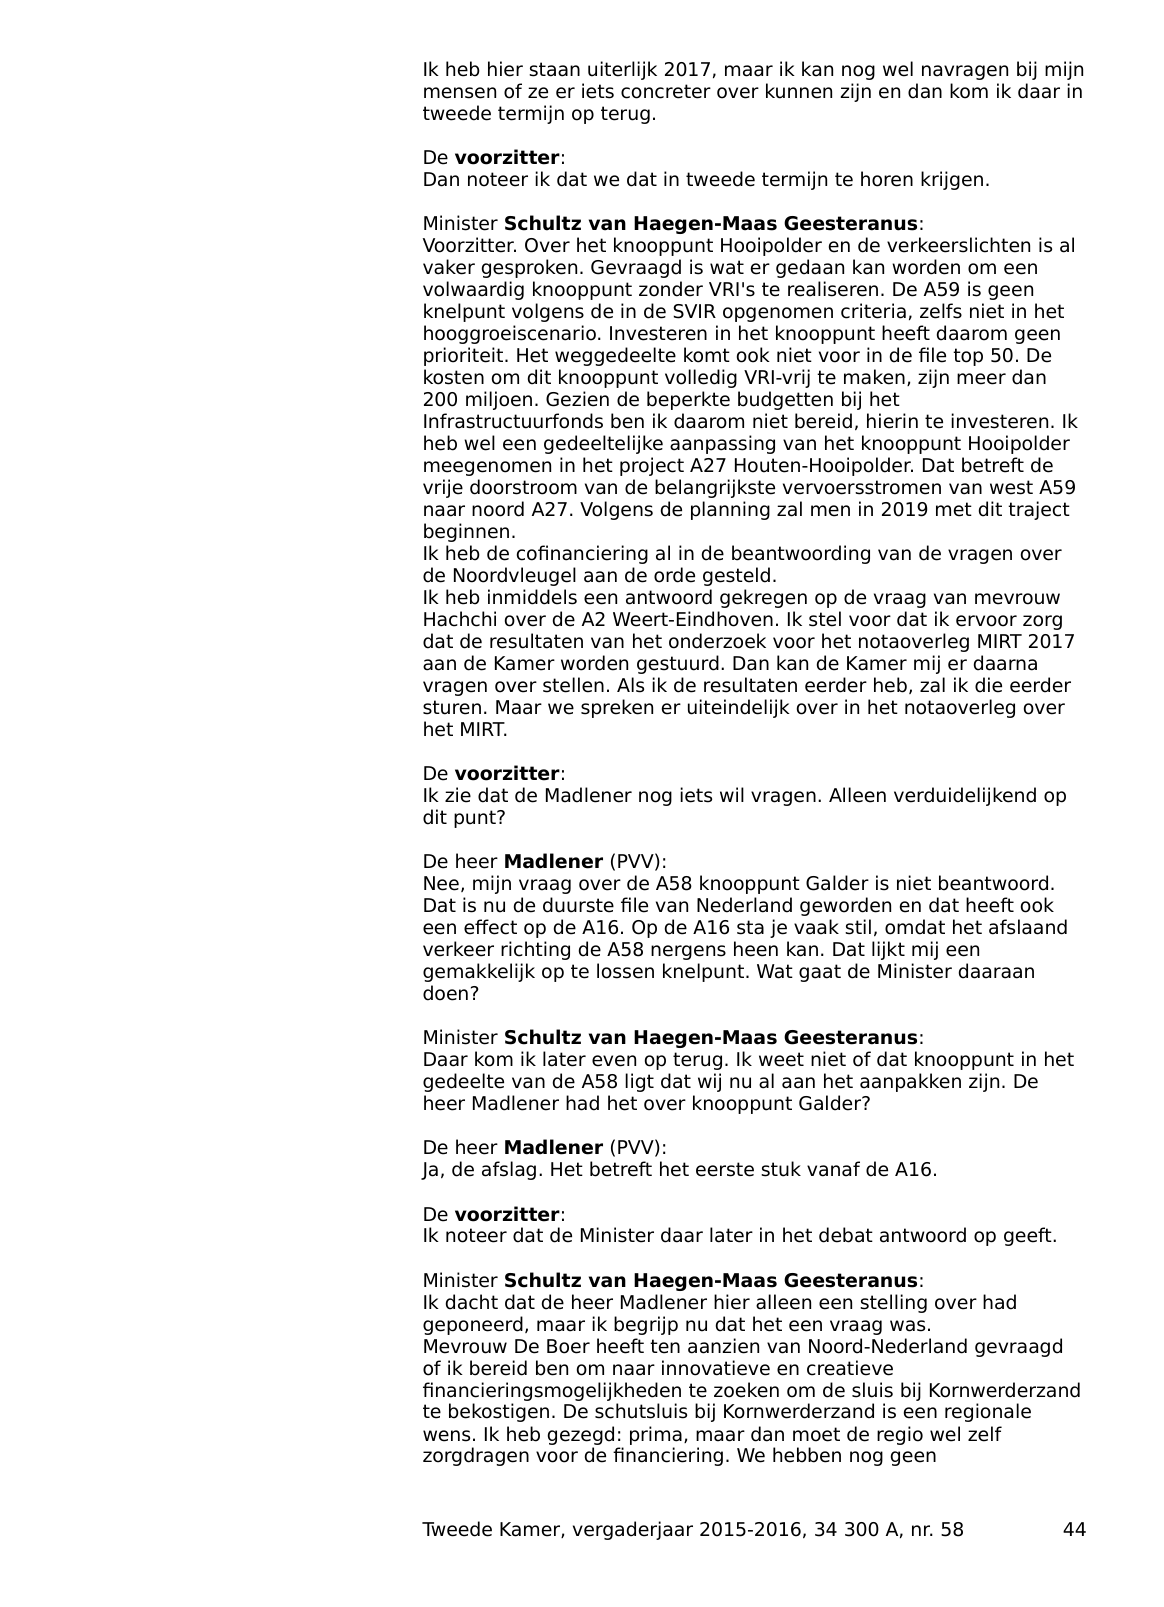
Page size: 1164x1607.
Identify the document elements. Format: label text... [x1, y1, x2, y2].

text Ik heb de cofinanciering al in de beantwoording van de vragen over de Noordvleugel aan de orde gesteld. [422, 543, 1087, 587]
text De voorzitter: [422, 763, 1087, 785]
text Voorzitter. Over het knooppunt Hooipolder en de verkeerslichten is al vaker gesproken. Gevraagd is wat er gedaan kan worden om een volwaardig knooppunt zonder VRI's te realiseren. De A59 is geen knelpunt volgens de in de SVIR opgenomen criteria, zelfs niet in het hooggroeiscenario. Investeren in het knooppunt heeft daarom geen prioriteit. Het weggedeelte komt ook niet voor in de file top 50. De kosten om dit knooppunt volledig VRI-vrij te maken, zijn meer dan 200 miljoen. Gezien de beperkte budgetten bij het Infrastructuurfonds ben ik daarom niet bereid, hierin te investeren. Ik heb wel een gedeeltelijke aanpassing van het knooppunt Hooipolder meegenomen in het project A27 Houten-Hooipolder. Dat betreft de vrije doorstroom van de belangrijkste vervoersstromen van west A59 naar noord A27. Volgens de planning zal men in 2019 met dit traject beginnen. [422, 235, 1087, 543]
text Mevrouw De Boer heeft ten aanzien van Noord-Nederland gevraagd of ik bereid ben om naar innovatieve en creatieve financieringsmogelijkheden te zoeken om de sluis bij Kornwerderzand te bekostigen. De schutsluis bij Kornwerderzand is een regionale wens. Ik heb gezegd: prima, maar dan moet de regio wel zelf zorgdragen voor de financiering. We hebben nog geen [422, 1336, 1087, 1467]
text Minister Schultz van Haegen-Maas Geesteranus: [422, 1027, 1087, 1049]
text Minister Schultz van Haegen-Maas Geesteranus: [422, 213, 1087, 235]
text De heer Madlener (PVV): [422, 851, 1087, 873]
text Daar kom ik later even op terug. Ik weet niet of dat knooppunt in het gedeelte van de A58 ligt dat wij nu al aan het aanpakken zijn. De heer Madlener had het over knooppunt Galder? [422, 1049, 1087, 1115]
text Ik heb inmiddels een antwoord gekregen op de vraag van mevrouw Hachchi over de A2 Weert-Eindhoven. Ik stel voor dat ik ervoor zorg dat de resultaten van het onderzoek voor het notaoverleg MIRT 2017 aan de Kamer worden gestuurd. Dan kan de Kamer mij er daarna vragen over stellen. Als ik de resultaten eerder heb, zal ik die eerder sturen. Maar we spreken er uiteindelijk over in het notaoverleg over het MIRT. [422, 587, 1087, 741]
text De voorzitter: [422, 147, 1087, 169]
text Ik heb hier staan uiterlijk 2017, maar ik kan nog wel navragen bij mijn mensen of ze er iets concreter over kunnen zijn en dan kom ik daar in tweede termijn op terug. [422, 59, 1087, 125]
text Ik dacht dat de heer Madlener hier alleen een stelling over had geponeerd, maar ik begrijp nu dat het een vraag was. [422, 1292, 1087, 1336]
text Ik noteer dat de Minister daar later in het debat antwoord op geeft. [422, 1225, 1087, 1247]
text De heer Madlener (PVV): [422, 1137, 1087, 1159]
text De voorzitter: [422, 1203, 1087, 1225]
text Ja, de afslag. Het betreft het eerste stuk vanaf de A16. [422, 1159, 1087, 1181]
text Dan noteer ik dat we dat in tweede termijn te horen krijgen. [422, 169, 1087, 191]
text Ik zie dat de Madlener nog iets wil vragen. Alleen verduidelijkend op dit punt? [422, 785, 1087, 829]
text Nee, mijn vraag over de A58 knooppunt Galder is niet beantwoord. Dat is nu de duurste file van Nederland geworden en dat heeft ook een effect op de A16. Op de A16 sta je vaak stil, omdat het afslaand verkeer richting de A58 nergens heen kan. Dat lijkt mij een gemakkelijk op te lossen knelpunt. Wat gaat de Minister daaraan doen? [422, 873, 1087, 1005]
text Minister Schultz van Haegen-Maas Geesteranus: [422, 1269, 1087, 1292]
